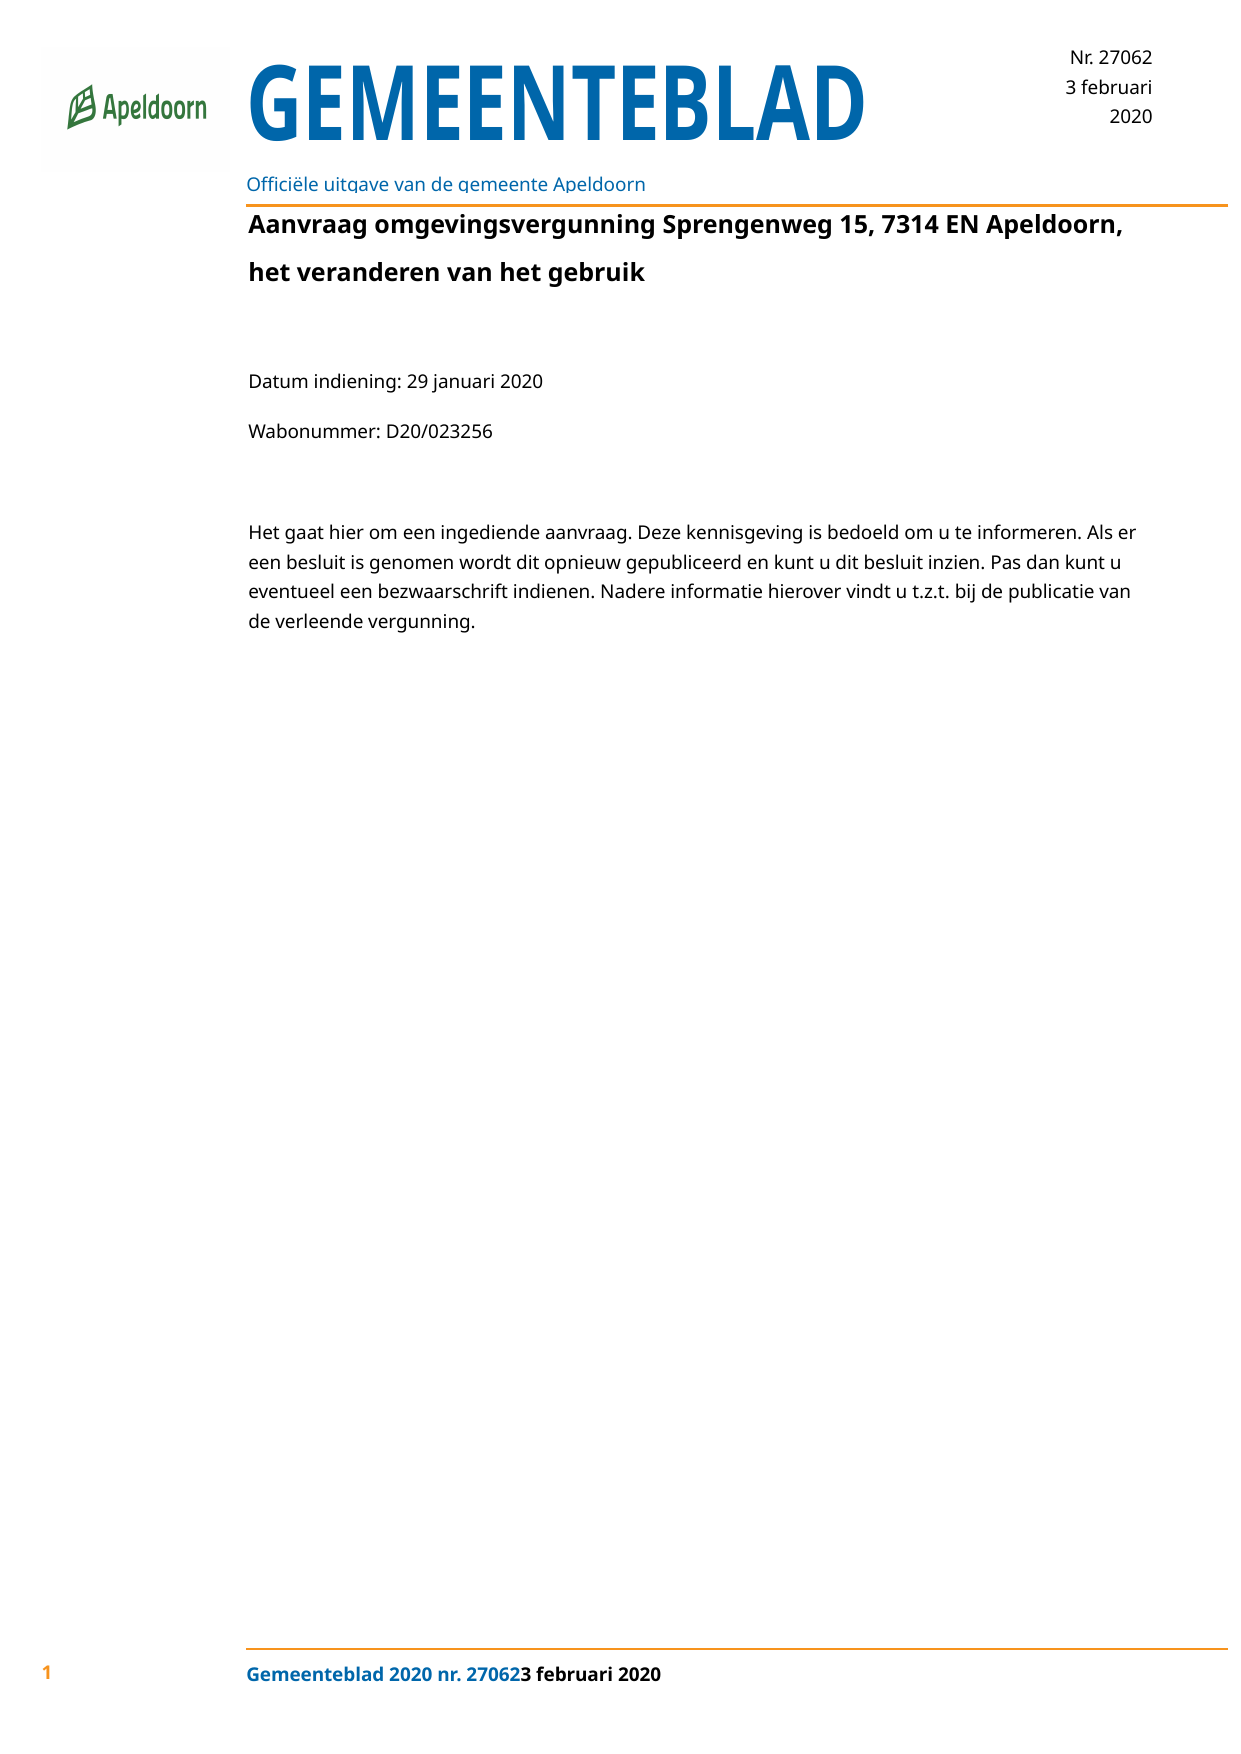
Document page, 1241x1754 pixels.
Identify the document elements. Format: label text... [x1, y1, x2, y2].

text Datum indiening: 29 januari 2020 [248, 368, 1152, 394]
text Aanvraag omgevingsvergunning Sprengenweg 15, 7314 EN Apeldoorn, het veranderen van het gebruik [248, 207, 1152, 288]
text Wabonummer: D20/023256 [248, 419, 1152, 444]
picture [41, 47, 231, 172]
text Het gaat hier om een ingediende aanvraag. Deze kennisgeving is bedoeld om u te informeren. Als er een besluit is genomen wordt dit opnieuw gepubliceerd en kunt u dit besluit inzien. Pas dan kunt u eventueel een bezwaarschrift indienen. Nadere informatie hierover vindt u t.z.t. bij de publicatie van de verleende vergunning. [248, 519, 1152, 634]
